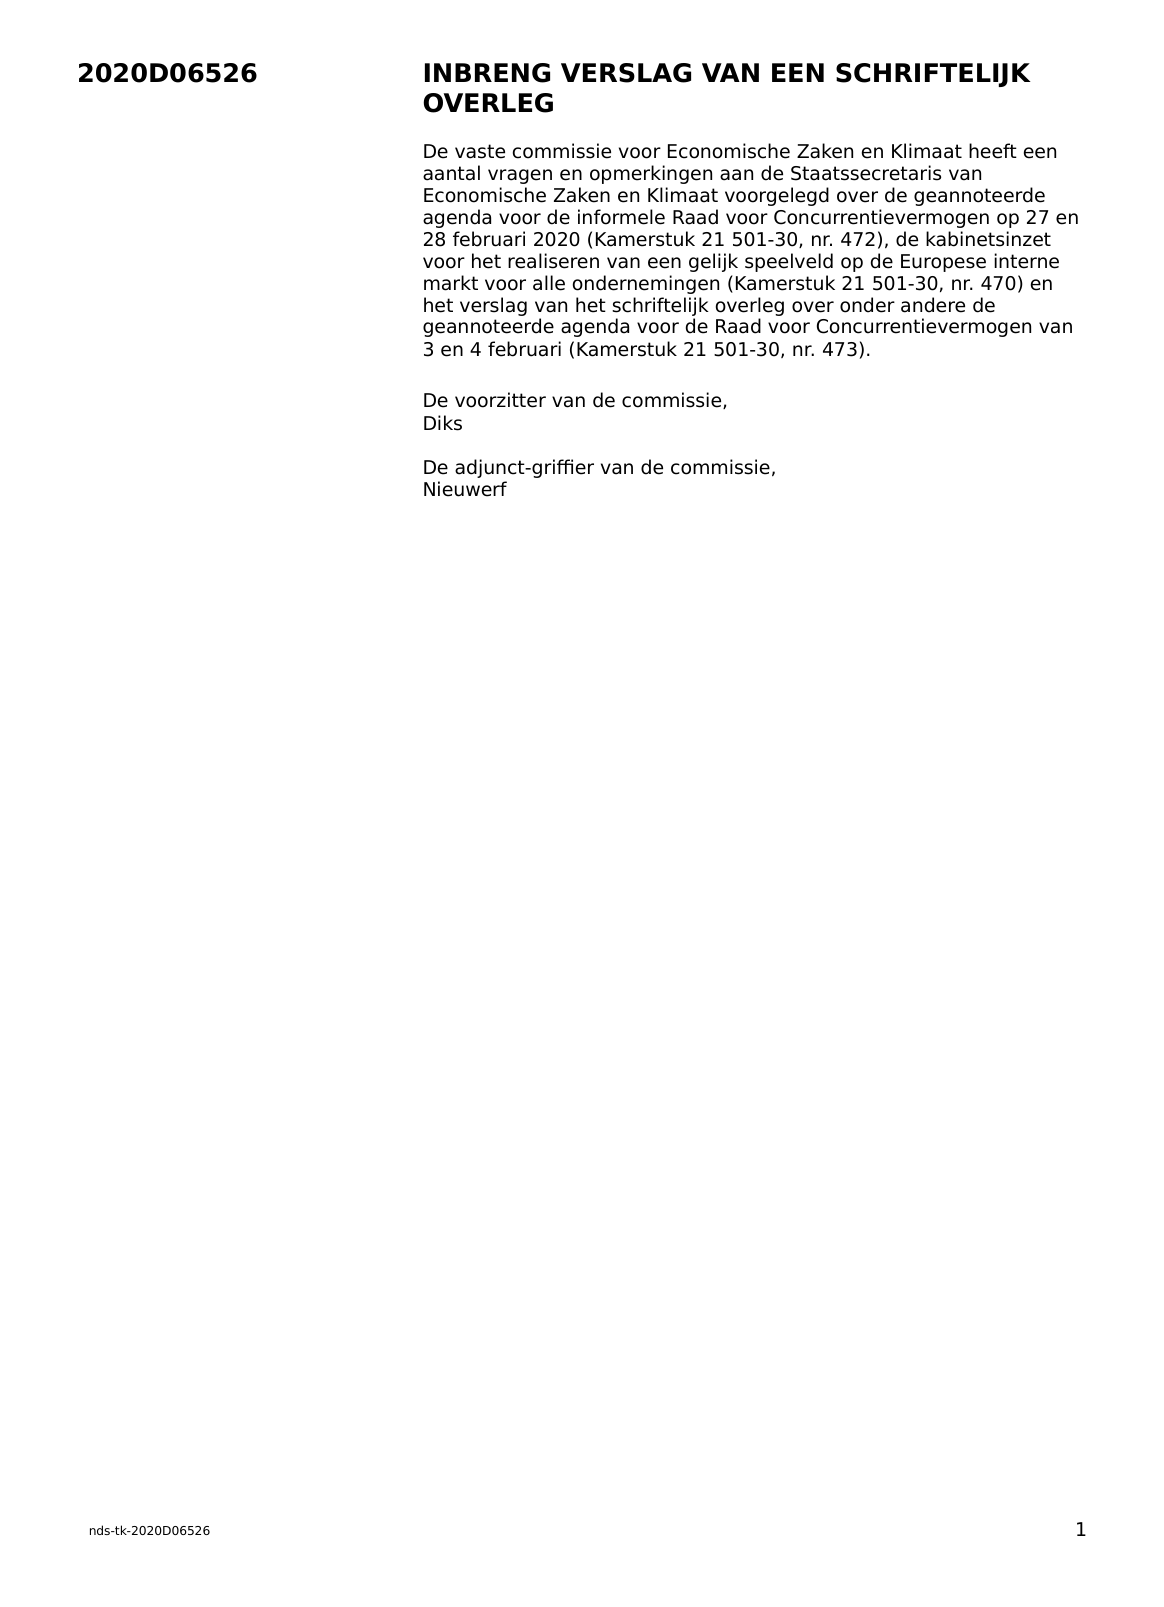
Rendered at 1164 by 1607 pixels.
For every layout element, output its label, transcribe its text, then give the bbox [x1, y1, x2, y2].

text De adjunct-griffier van de commissie, Nieuwerf [422, 457, 1087, 501]
text De voorzitter van de commissie, Diks [422, 390, 1087, 434]
text De vaste commissie voor Economische Zaken en Klimaat heeft een aantal vragen en opmerkingen aan de Staatssecretaris van Economische Zaken en Klimaat voorgelegd over de geannoteerde agenda voor de informele Raad voor Concurrentievermogen op 27 en 28 februari 2020 (Kamerstuk 21 501-30, nr. 472), de kabinetsinzet voor het realiseren van een gelijk speelveld op de Europese interne markt voor alle ondernemingen (Kamerstuk 21 501-30, nr. 470) en het verslag van het schriftelijk overleg over onder andere de geannoteerde agenda voor de Raad voor Concurrentievermogen van 3 en 4 februari (Kamerstuk 21 501-30, nr. 473). [422, 141, 1087, 360]
text nds-tk-2020D06526 [88, 1524, 323, 1538]
text 2020D06526 INBRENG VERSLAG VAN EEN SCHRIFTELIJK OVERLEG [77, 59, 1087, 118]
